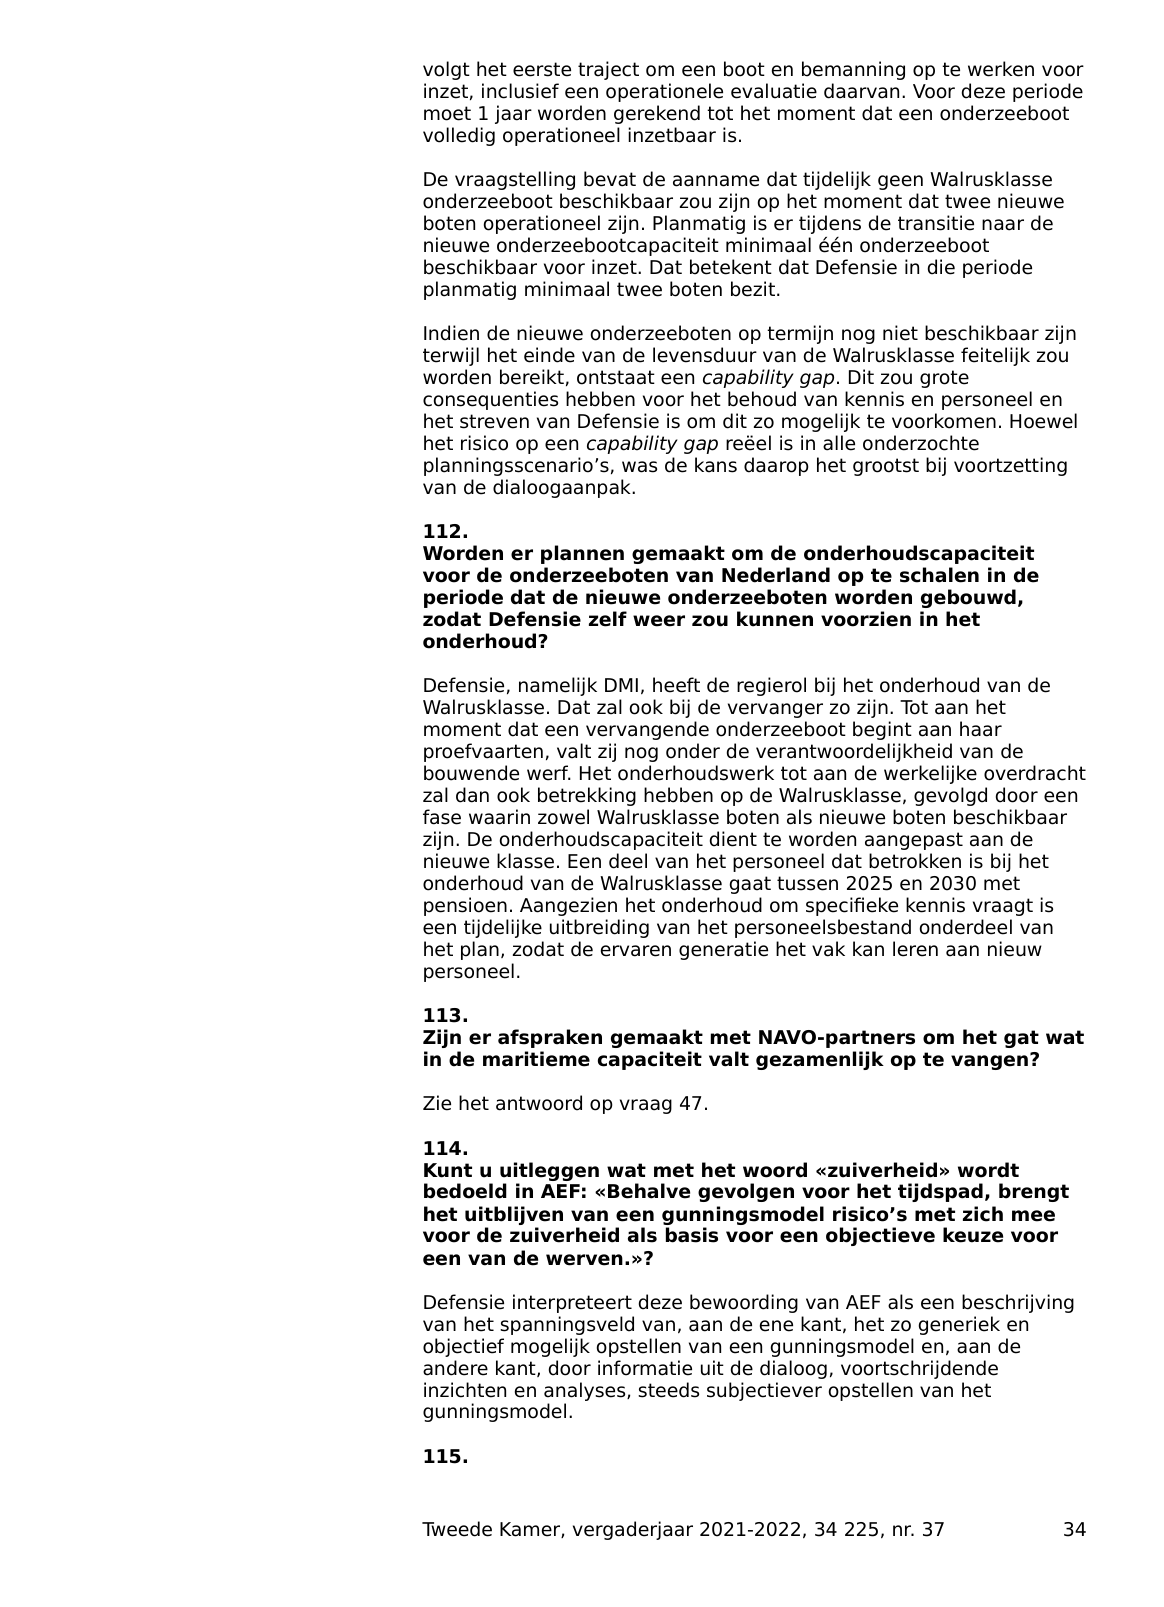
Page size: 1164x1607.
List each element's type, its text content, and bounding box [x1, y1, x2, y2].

text Zie het antwoord op vraag 47. [422, 1093, 1087, 1115]
text Defensie interpreteert deze bewoording van AEF als een beschrijving van het spanningsveld van, aan de ene kant, het zo generiek en objectief mogelijk opstellen van een gunningsmodel en, aan de andere kant, door informatie uit de dialoog, voortschrijdende inzichten en analyses, steeds subjectiever opstellen van het gunningsmodel. [422, 1292, 1087, 1423]
text Indien de nieuwe onderzeeboten op termijn nog niet beschikbaar zijn terwijl het einde van de levensduur van de Walrusklasse feitelijk zou worden bereikt, ontstaat een capability gap. Dit zou grote consequenties hebben voor het behoud van kennis en personeel en het streven van Defensie is om dit zo mogelijk te voorkomen. Hoewel het risico op een capability gap reëel is in alle onderzochte planningsscenario’s, was de kans daarop het grootst bij voortzetting van de dialoogaanpak. [422, 323, 1087, 499]
text Kunt u uitleggen wat met het woord «zuiverheid» wordt bedoeld in AEF: «Behalve gevolgen voor het tijdspad, brengt het uitblijven van een gunningsmodel risico’s met zich mee voor de zuiverheid als basis voor een objectieve keuze voor een van de werven.»? [422, 1159, 1087, 1269]
text 113. [422, 1005, 1087, 1027]
text 112. [422, 521, 1087, 543]
text volgt het eerste traject om een boot en bemanning op te werken voor inzet, inclusief een operationele evaluatie daarvan. Voor deze periode moet 1 jaar worden gerekend tot het moment dat een onderzeeboot volledig operationeel inzetbaar is. [422, 59, 1087, 147]
text Worden er plannen gemaakt om de onderhoudscapaciteit voor de onderzeeboten van Nederland op te schalen in de periode dat de nieuwe onderzeeboten worden gebouwd, zodat Defensie zelf weer zou kunnen voorzien in het onderhoud? [422, 543, 1087, 653]
text Zijn er afspraken gemaakt met NAVO-partners om het gat wat in de maritieme capaciteit valt gezamenlijk op te vangen? [422, 1027, 1087, 1071]
text De vraagstelling bevat de aanname dat tijdelijk geen Walrusklasse onderzeeboot beschikbaar zou zijn op het moment dat twee nieuwe boten operationeel zijn. Planmatig is er tijdens de transitie naar de nieuwe onderzeebootcapaciteit minimaal één onderzeeboot beschikbaar voor inzet. Dat betekent dat Defensie in die periode planmatig minimaal twee boten bezit. [422, 169, 1087, 301]
text Defensie, namelijk DMI, heeft de regierol bij het onderhoud van de Walrusklasse. Dat zal ook bij de vervanger zo zijn. Tot aan het moment dat een vervangende onderzeeboot begint aan haar proefvaarten, valt zij nog onder de verantwoordelijkheid van de bouwende werf. Het onderhoudswerk tot aan de werkelijke overdracht zal dan ook betrekking hebben op de Walrusklasse, gevolgd door een fase waarin zowel Walrusklasse boten als nieuwe boten beschikbaar zijn. De onderhoudscapaciteit dient te worden aangepast aan de nieuwe klasse. Een deel van het personeel dat betrokken is bij het onderhoud van de Walrusklasse gaat tussen 2025 en 2030 met pensioen. Aangezien het onderhoud om specifieke kennis vraagt is een tijdelijke uitbreiding van het personeelsbestand onderdeel van het plan, zodat de ervaren generatie het vak kan leren aan nieuw personeel. [422, 675, 1087, 983]
text 115. [422, 1446, 1087, 1468]
text 114. [422, 1137, 1087, 1159]
